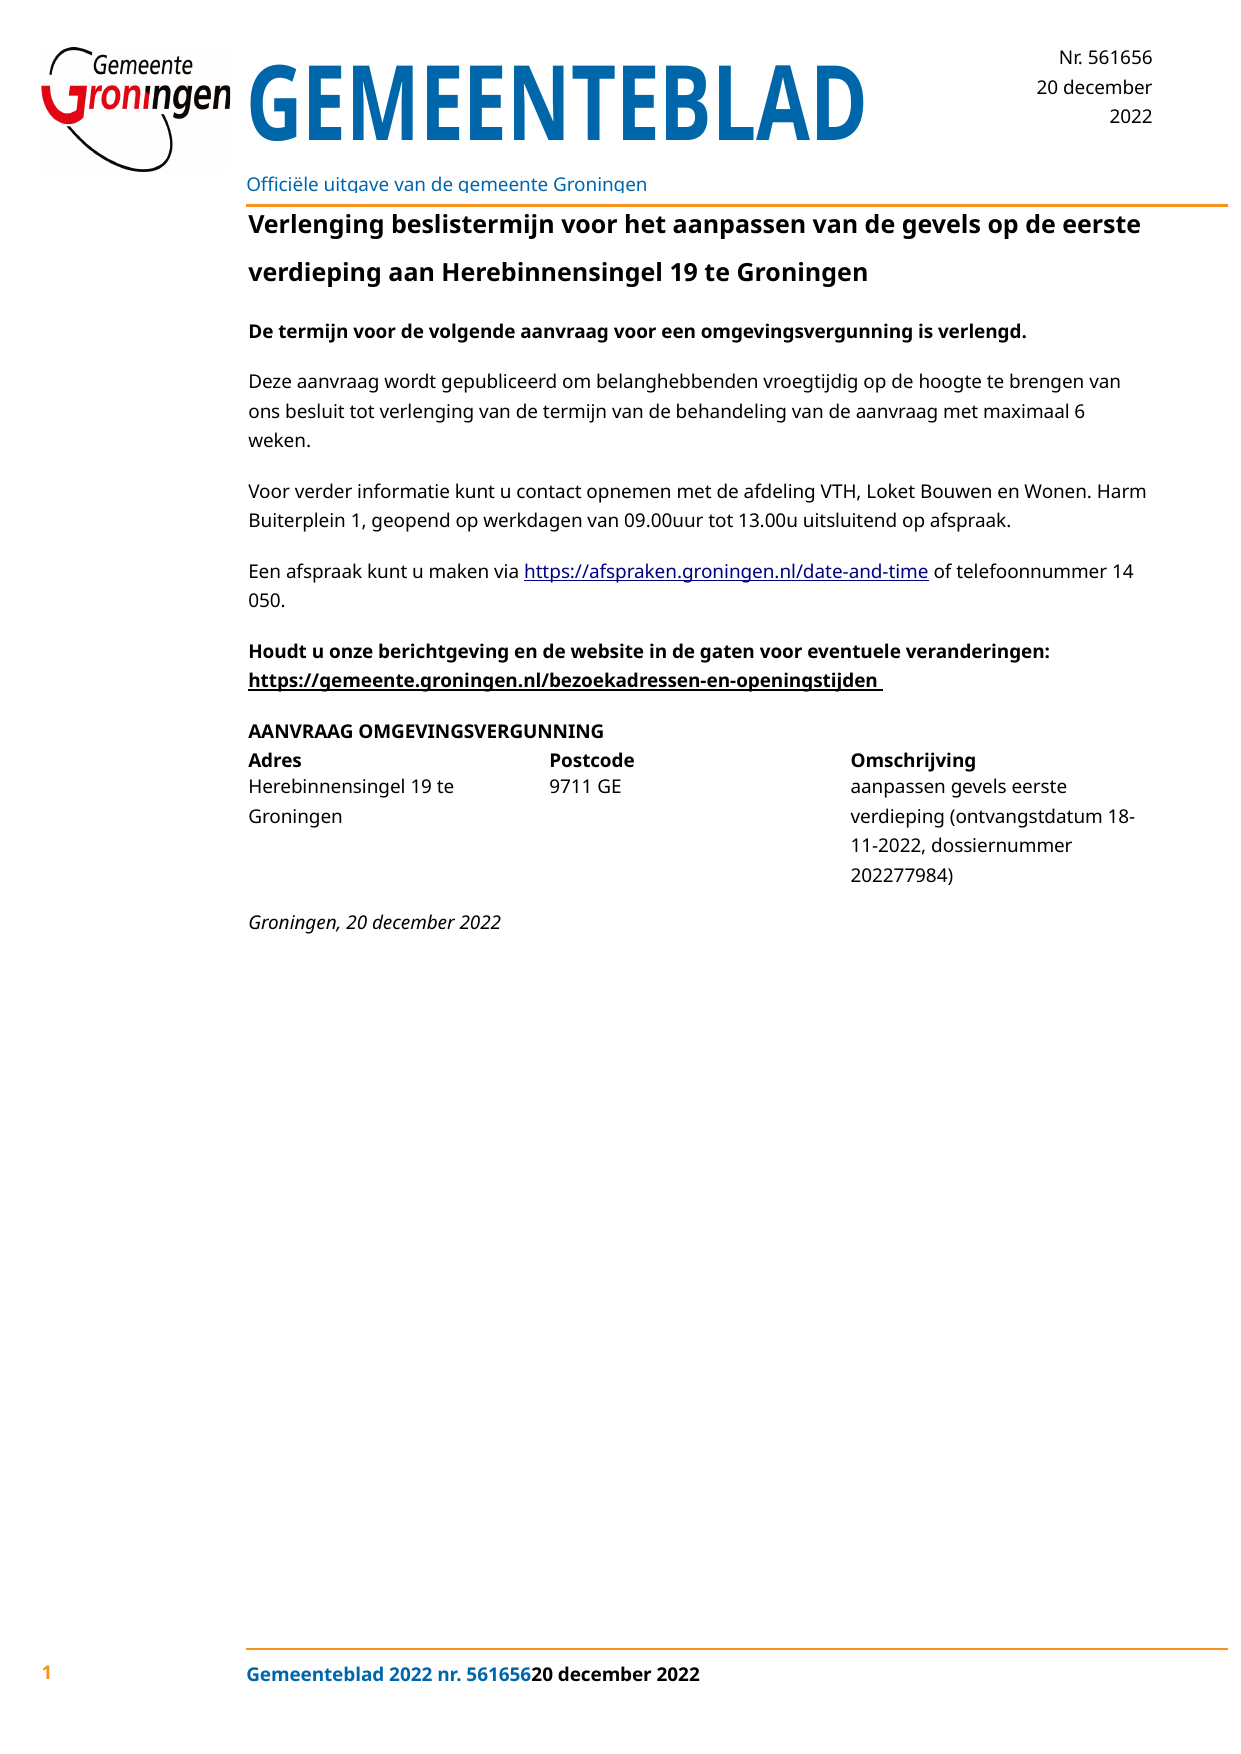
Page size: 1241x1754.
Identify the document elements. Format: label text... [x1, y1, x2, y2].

text Deze aanvraag wordt gepubliceerd om belanghebbenden vroegtijdig op de hoogte te brengen van ons besluit tot verlenging van de termijn van de behandeling van de aanvraag met maximaal 6 weken. [248, 368, 1152, 453]
text Verlenging beslistermijn voor het aanpassen van de gevels op de eerste verdieping aan Herebinnensingel 19 te Groningen [248, 207, 1152, 288]
text Groningen, 20 december 2022 [248, 909, 1152, 935]
table_header Adres [248, 748, 549, 773]
text AANVRAAG OMGEVINGSVERGUNNING [248, 718, 1152, 744]
table_header Omschrijving [850, 748, 1152, 773]
table_cell aanpassen gevels eerste verdieping (ontvangstdatum 18-11-2022, dossiernummer 202277984) [850, 773, 1152, 888]
table_cell Herebinnensingel 19 te Groningen [248, 773, 549, 888]
table_header Postcode [549, 748, 850, 773]
table_cell 9711 GE [549, 773, 850, 888]
text Voor verder informatie kunt u contact opnemen met de afdeling VTH, Loket Bouwen en Wonen. Harm Buiterplein 1, geopend op werkdagen van 09.00uur tot 13.00u uitsluitend op afspraak. [248, 478, 1152, 533]
text Een afspraak kunt u maken via https://afspraken.groningen.nl/date-and-time of telefoonnummer 14 050. [248, 558, 1152, 613]
text De termijn voor de volgende aanvraag voor een omgevingsvergunning is verlengd. [248, 318, 1152, 344]
text Houdt u onze berichtgeving en de website in de gaten voor eventuele veranderingen: https://gemeente.groningen.nl/bezoekadressen-en-openingstijden [248, 638, 1152, 693]
picture [41, 47, 231, 172]
